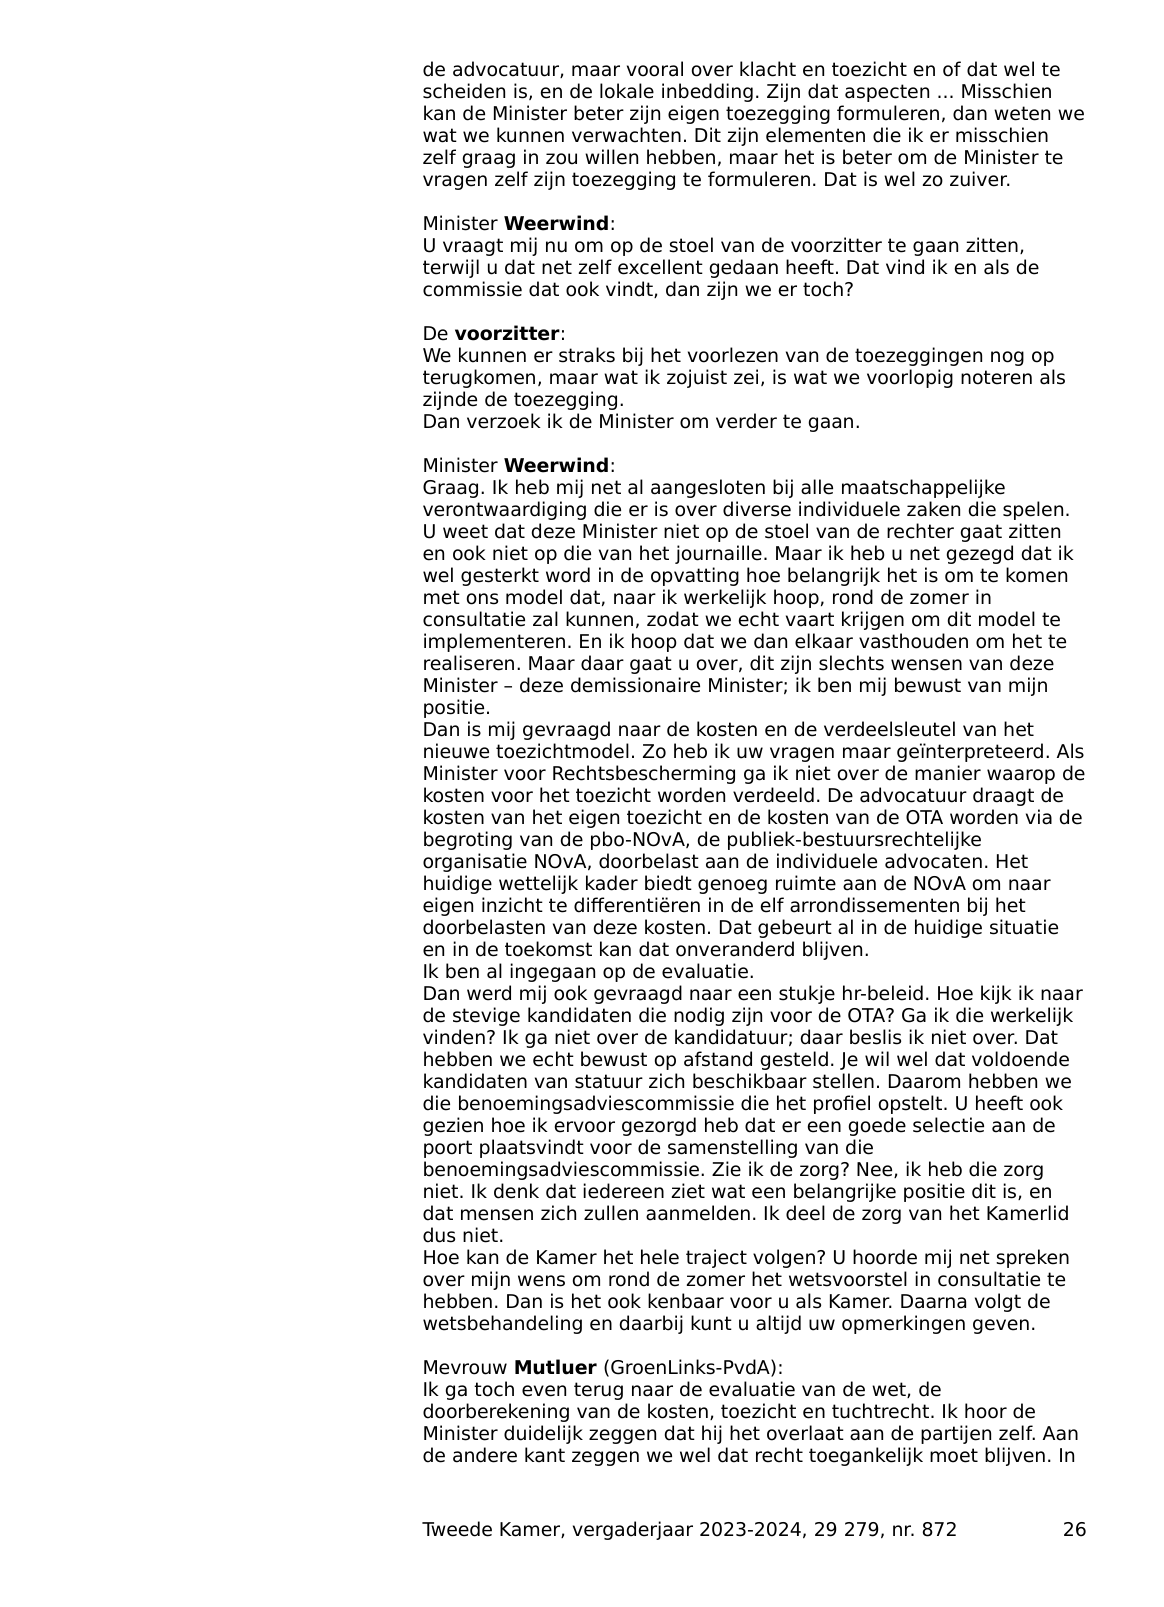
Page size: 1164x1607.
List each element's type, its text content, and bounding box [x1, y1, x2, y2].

text Minister Weerwind: [422, 455, 1087, 477]
text Mevrouw Mutluer (GroenLinks-PvdA): [422, 1357, 1087, 1379]
text De voorzitter: [422, 323, 1087, 345]
text Dan werd mij ook gevraagd naar een stukje hr-beleid. Hoe kijk ik naar de stevige kandidaten die nodig zijn voor de OTA? Ga ik die werkelijk vinden? Ik ga niet over de kandidatuur; daar beslis ik niet over. Dat hebben we echt bewust op afstand gesteld. Je wil wel dat voldoende kandidaten van statuur zich beschikbaar stellen. Daarom hebben we die benoemingsadviescommissie die het profiel opstelt. U heeft ook gezien hoe ik ervoor gezorgd heb dat er een goede selectie aan de poort plaatsvindt voor de samenstelling van die benoemingsadviescommissie. Zie ik de zorg? Nee, ik heb die zorg niet. Ik denk dat iedereen ziet wat een belangrijke positie dit is, en dat mensen zich zullen aanmelden. Ik deel de zorg van het Kamerlid dus niet. [422, 983, 1087, 1247]
text Ik ben al ingegaan op de evaluatie. [422, 961, 1087, 983]
text Dan is mij gevraagd naar de kosten en de verdeelsleutel van het nieuwe toezichtmodel. Zo heb ik uw vragen maar geïnterpreteerd. Als Minister voor Rechtsbescherming ga ik niet over de manier waarop de kosten voor het toezicht worden verdeeld. De advocatuur draagt de kosten van het eigen toezicht en de kosten van de OTA worden via de begroting van de pbo-NOvA, de publiek-bestuursrechtelijke organisatie NOvA, doorbelast aan de individuele advocaten. Het huidige wettelijk kader biedt genoeg ruimte aan de NOvA om naar eigen inzicht te differentiëren in de elf arrondissementen bij het doorbelasten van deze kosten. Dat gebeurt al in de huidige situatie en in de toekomst kan dat onveranderd blijven. [422, 719, 1087, 961]
text U vraagt mij nu om op de stoel van de voorzitter te gaan zitten, terwijl u dat net zelf excellent gedaan heeft. Dat vind ik en als de commissie dat ook vindt, dan zijn we er toch? [422, 235, 1087, 301]
text de advocatuur, maar vooral over klacht en toezicht en of dat wel te scheiden is, en de lokale inbedding. Zijn dat aspecten ... Misschien kan de Minister beter zijn eigen toezegging formuleren, dan weten we wat we kunnen verwachten. Dit zijn elementen die ik er misschien zelf graag in zou willen hebben, maar het is beter om de Minister te vragen zelf zijn toezegging te formuleren. Dat is wel zo zuiver. [422, 59, 1087, 191]
text Dan verzoek ik de Minister om verder te gaan. [422, 411, 1087, 433]
text Ik ga toch even terug naar de evaluatie van de wet, de doorberekening van de kosten, toezicht en tuchtrecht. Ik hoor de Minister duidelijk zeggen dat hij het overlaat aan de partijen zelf. Aan de andere kant zeggen we wel dat recht toegankelijk moet blijven. In [422, 1379, 1087, 1467]
text Hoe kan de Kamer het hele traject volgen? U hoorde mij net spreken over mijn wens om rond de zomer het wetsvoorstel in consultatie te hebben. Dan is het ook kenbaar voor u als Kamer. Daarna volgt de wetsbehandeling en daarbij kunt u altijd uw opmerkingen geven. [422, 1247, 1087, 1334]
text We kunnen er straks bij het voorlezen van de toezeggingen nog op terugkomen, maar wat ik zojuist zei, is wat we voorlopig noteren als zijnde de toezegging. [422, 345, 1087, 411]
text Graag. Ik heb mij net al aangesloten bij alle maatschappelijke verontwaardiging die er is over diverse individuele zaken die spelen. U weet dat deze Minister niet op de stoel van de rechter gaat zitten en ook niet op die van het journaille. Maar ik heb u net gezegd dat ik wel gesterkt word in de opvatting hoe belangrijk het is om te komen met ons model dat, naar ik werkelijk hoop, rond de zomer in consultatie zal kunnen, zodat we echt vaart krijgen om dit model te implementeren. En ik hoop dat we dan elkaar vasthouden om het te realiseren. Maar daar gaat u over, dit zijn slechts wensen van deze Minister – deze demissionaire Minister; ik ben mij bewust van mijn positie. [422, 477, 1087, 719]
text Minister Weerwind: [422, 213, 1087, 235]
